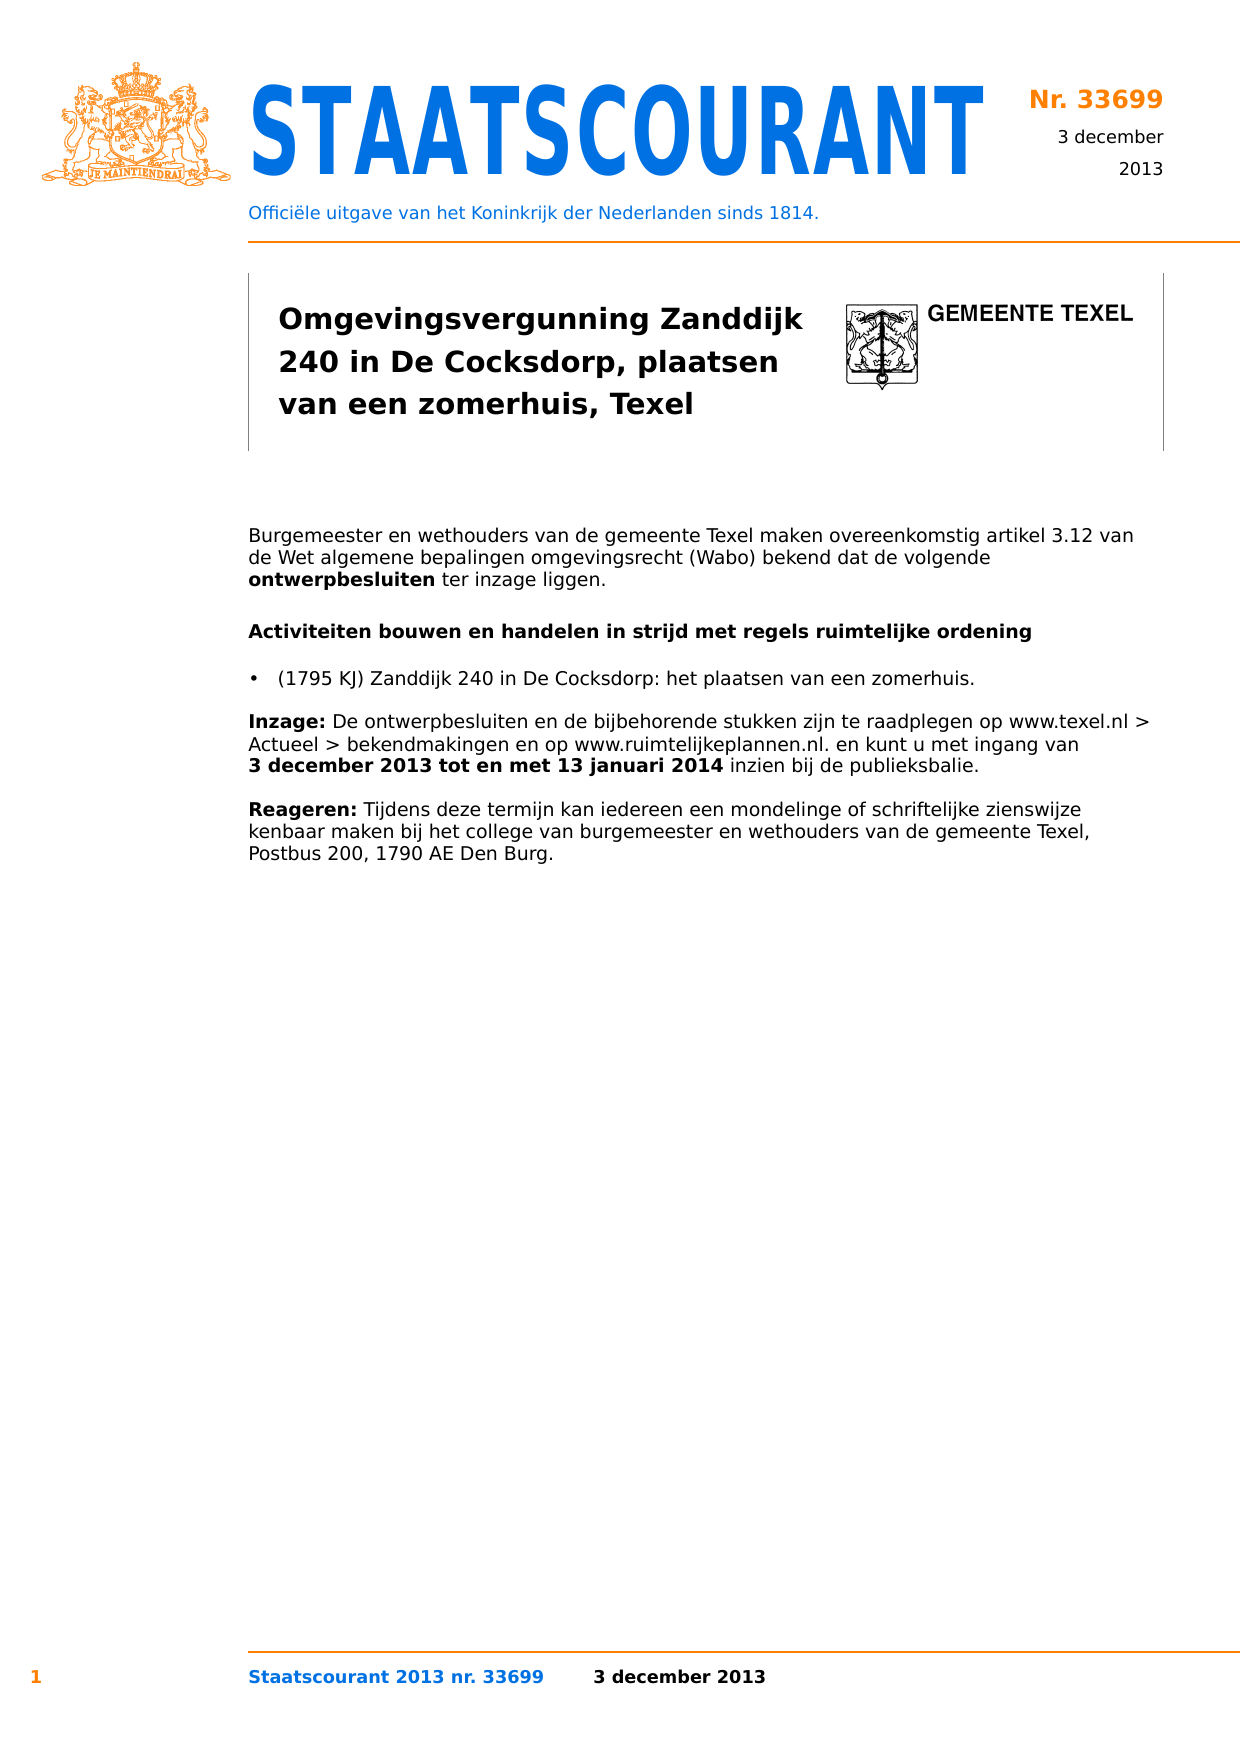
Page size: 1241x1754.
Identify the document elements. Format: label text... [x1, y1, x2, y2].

picture [41, 62, 231, 186]
table_header Nr. 33699 [998, 62, 1240, 121]
subtitle Activiteiten bouwen en handelen in strijd met regels ruimtelijke ordening [248, 621, 1163, 643]
text Burgemeester en wethouders van de gemeente Texel maken overeenkomstig artikel 3.12 van de Wet algemene bepalingen omgevingsrecht (Wabo) bekend dat de volgende ontwerpbesluiten ter inzage liggen. [248, 525, 1163, 591]
text Inzage: De ontwerpbesluiten en de bijbehorende stukken zijn te raadplegen op www.texel.nl > Actueel > bekendmakingen en op www.ruimtelijkeplannen.nl. en kunt u met ingang van 3 december 2013 tot en met 13 januari 2014 inzien bij de publieksbalie. [248, 711, 1163, 777]
table_cell 2013 [998, 153, 1240, 203]
table_header STAATSCOURANT [248, 62, 998, 203]
table_cell Officiële uitgave van het Koninkrijk der Nederlanden sinds 1814. [248, 203, 1240, 241]
picture [844, 302, 1134, 391]
subtitle Omgevingsvergunning Zanddijk 240 in De Cocksdorp, plaatsen van een zomerhuis, Texel [249, 273, 1163, 451]
table_header [25, 62, 248, 241]
text • (1795 KJ) Zanddijk 240 in De Cocksdorp: het plaatsen van een zomerhuis. [248, 668, 1163, 689]
text Reageren: Tijdens deze termijn kan iedereen een mondelinge of schriftelijke zienswijze kenbaar maken bij het college van burgemeester en wethouders van de gemeente Texel, Postbus 200, 1790 AE Den Burg. [248, 799, 1163, 865]
table_cell 3 december [998, 121, 1240, 153]
